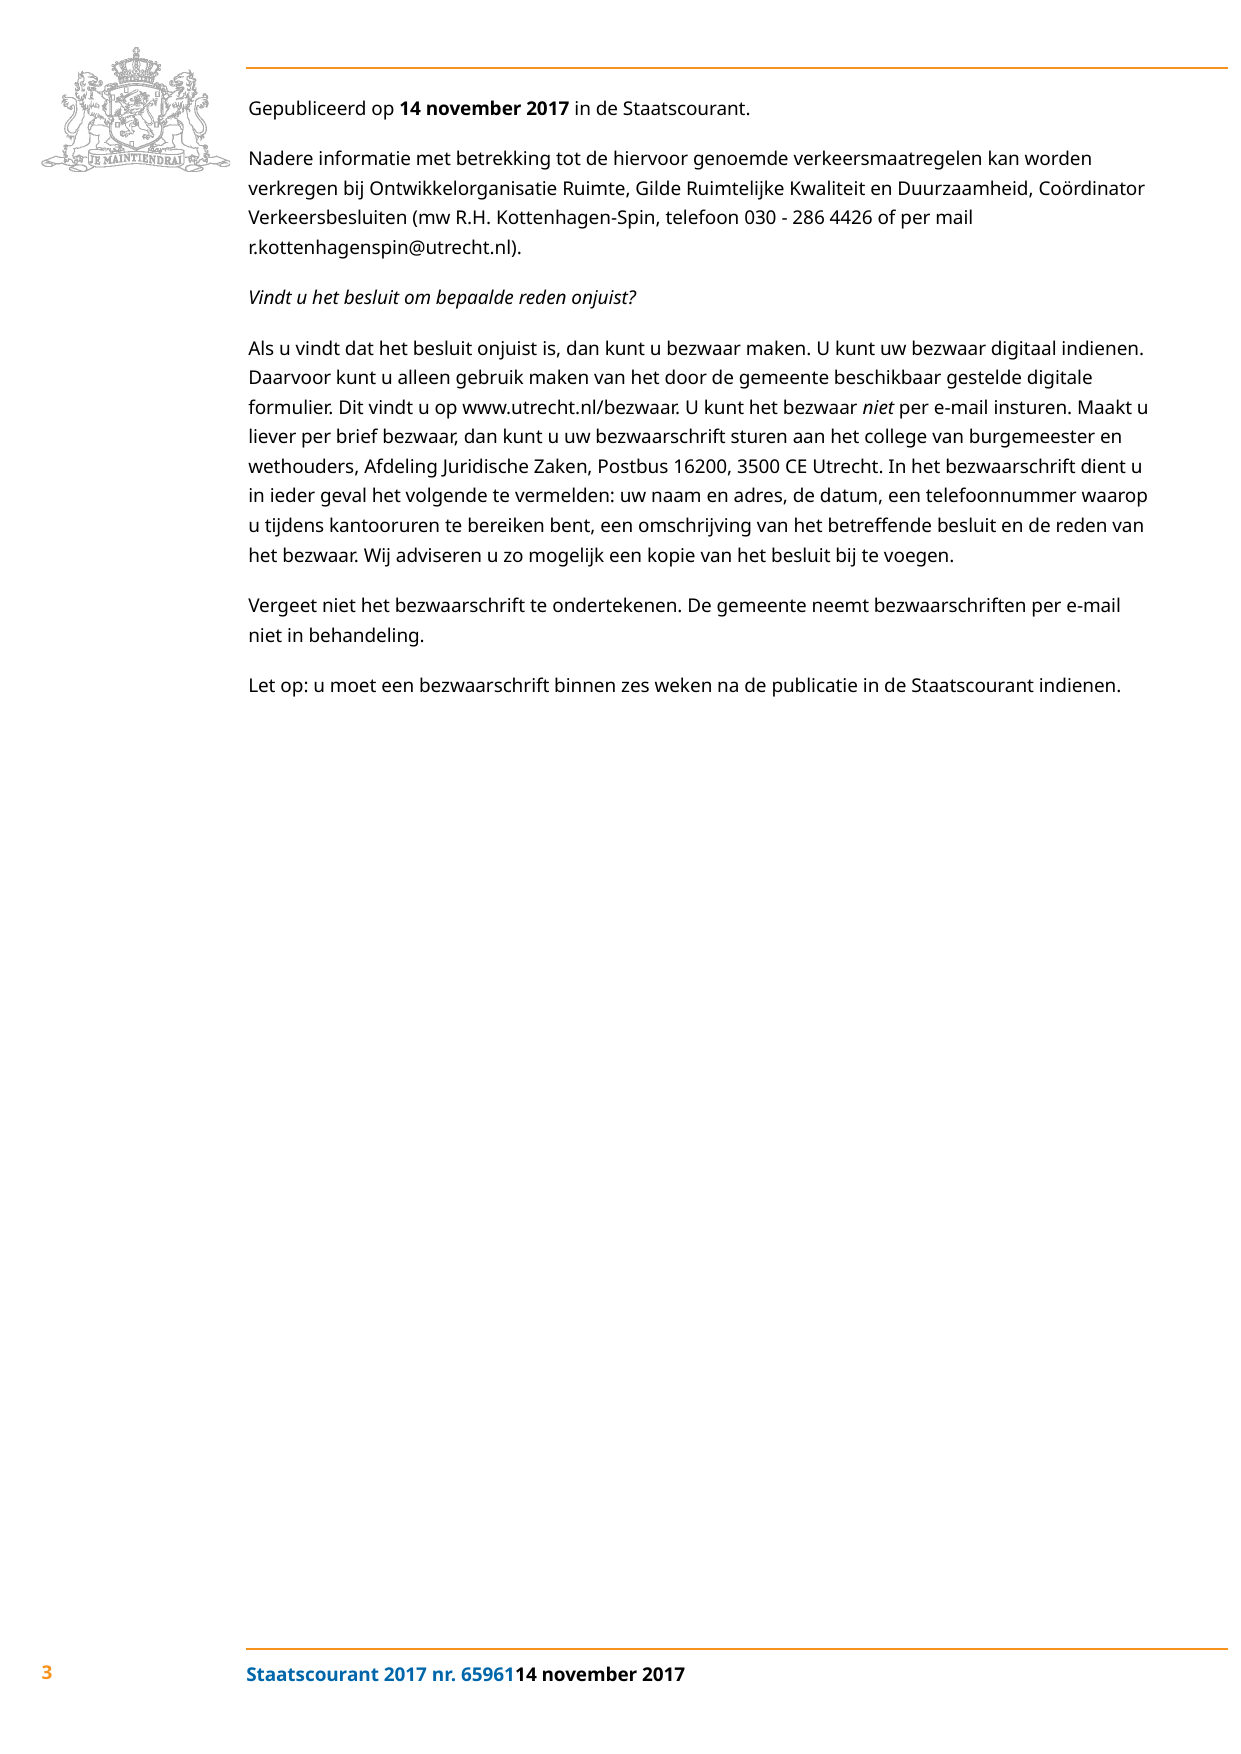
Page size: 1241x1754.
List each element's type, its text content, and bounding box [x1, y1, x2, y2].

text Als u vindt dat het besluit onjuist is, dan kunt u bezwaar maken. U kunt uw bezwaar digitaal indienen. Daarvoor kunt u alleen gebruik maken van het door de gemeente beschikbaar gestelde digitale formulier. Dit vindt u op www.utrecht.nl/bezwaar. U kunt het bezwaar niet per e-mail insturen. Maakt u liever per brief bezwaar, dan kunt u uw bezwaarschrift sturen aan het college van burgemeester en wethouders, Afdeling Juridische Zaken, Postbus 16200, 3500 CE Utrecht. In het bezwaarschrift dient u in ieder geval het volgende te vermelden: uw naam en adres, de datum, een telefoonnummer waarop u tijdens kantooruren te bereiken bent, een omschrijving van het betreffende besluit en de reden van het bezwaar. Wij adviseren u zo mogelijk een kopie van het besluit bij te voegen. [248, 335, 1152, 568]
picture [41, 47, 231, 172]
text Vindt u het besluit om bepaalde reden onjuist? [248, 284, 1152, 310]
text Vergeet niet het bezwaarschrift te ondertekenen. De gemeente neemt bezwaarschriften per e-mail niet in behandeling. [248, 592, 1152, 648]
text Let op: u moet een bezwaarschrift binnen zes weken na de publicatie in de Staatscourant indienen. [248, 672, 1152, 698]
text Gepubliceerd op 14 november 2017 in de Staatscourant. [248, 95, 1152, 121]
text Nadere informatie met betrekking tot de hiervoor genoemde verkeersmaatregelen kan worden verkregen bij Ontwikkelorganisatie Ruimte, Gilde Ruimtelijke Kwaliteit en Duurzaamheid, Coördinator Verkeersbesluiten (mw R.H. Kottenhagen-Spin, telefoon 030 - 286 4426 of per mail r.kottenhagenspin@utrecht.nl). [248, 145, 1152, 260]
